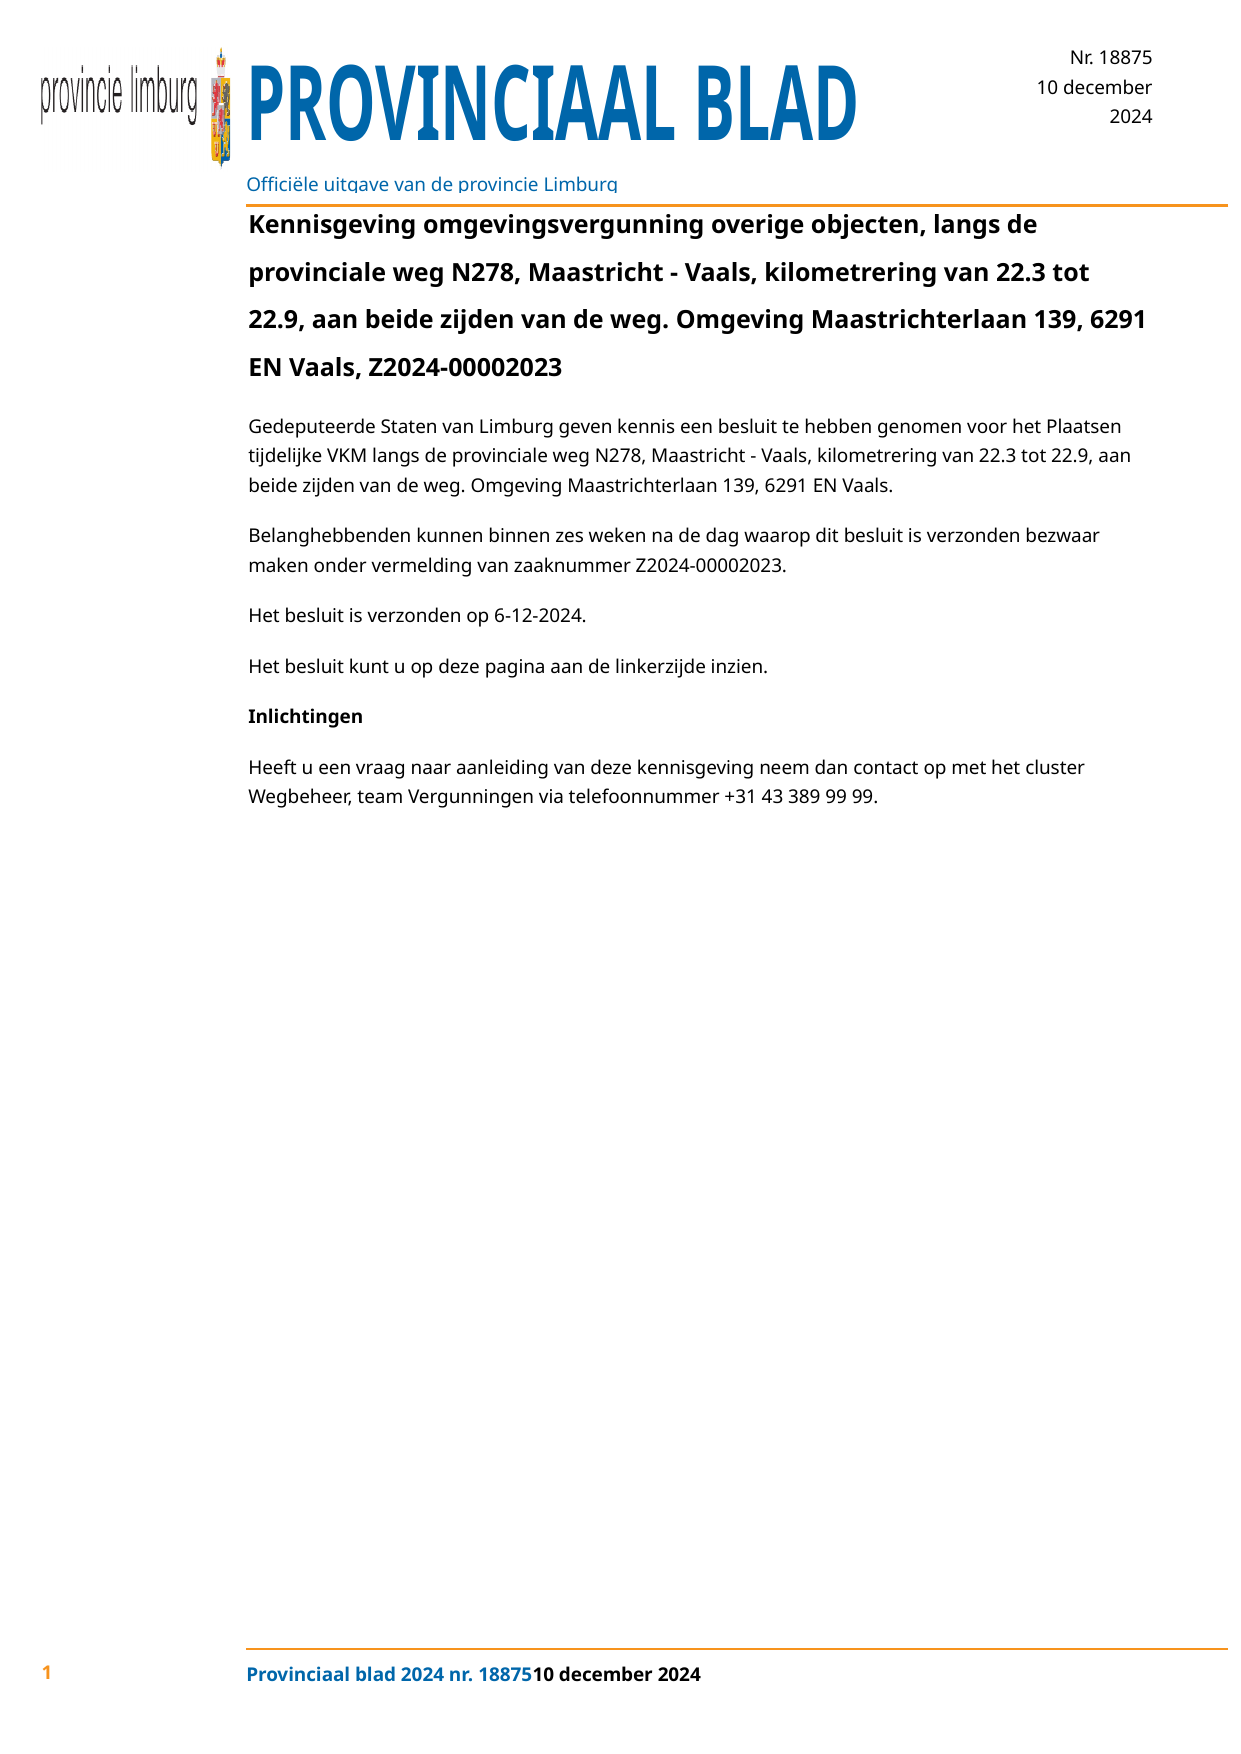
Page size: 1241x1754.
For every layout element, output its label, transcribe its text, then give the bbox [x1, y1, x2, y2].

text Het besluit is verzonden op 6-12-2024. [248, 603, 1152, 628]
picture [41, 47, 231, 172]
text Kennisgeving omgevingsvergunning overige objecten, langs de provinciale weg N278, Maastricht - Vaals, kilometrering van 22.3 tot 22.9, aan beide zijden van de weg. Omgeving Maastrichterlaan 139, 6291 EN Vaals, Z2024-00002023 [248, 207, 1152, 384]
text Belanghebbenden kunnen binnen zes weken na de dag waarop dit besluit is verzonden bezwaar maken onder vermelding van zaaknummer Z2024-00002023. [248, 523, 1152, 578]
text Gedeputeerde Staten van Limburg geven kennis een besluit te hebben genomen voor het Plaatsen tijdelijke VKM langs de provinciale weg N278, Maastricht - Vaals, kilometrering van 22.3 tot 22.9, aan beide zijden van de weg. Omgeving Maastrichterlaan 139, 6291 EN Vaals. [248, 413, 1152, 498]
text Inlichtingen [248, 703, 1152, 729]
text Het besluit kunt u op deze pagina aan de linkerzijde inzien. [248, 653, 1152, 679]
text Heeft u een vraag naar aanleiding van deze kennisgeving neem dan contact op met het cluster Wegbeheer, team Vergunningen via telefoonnummer +31 43 389 99 99. [248, 754, 1152, 809]
